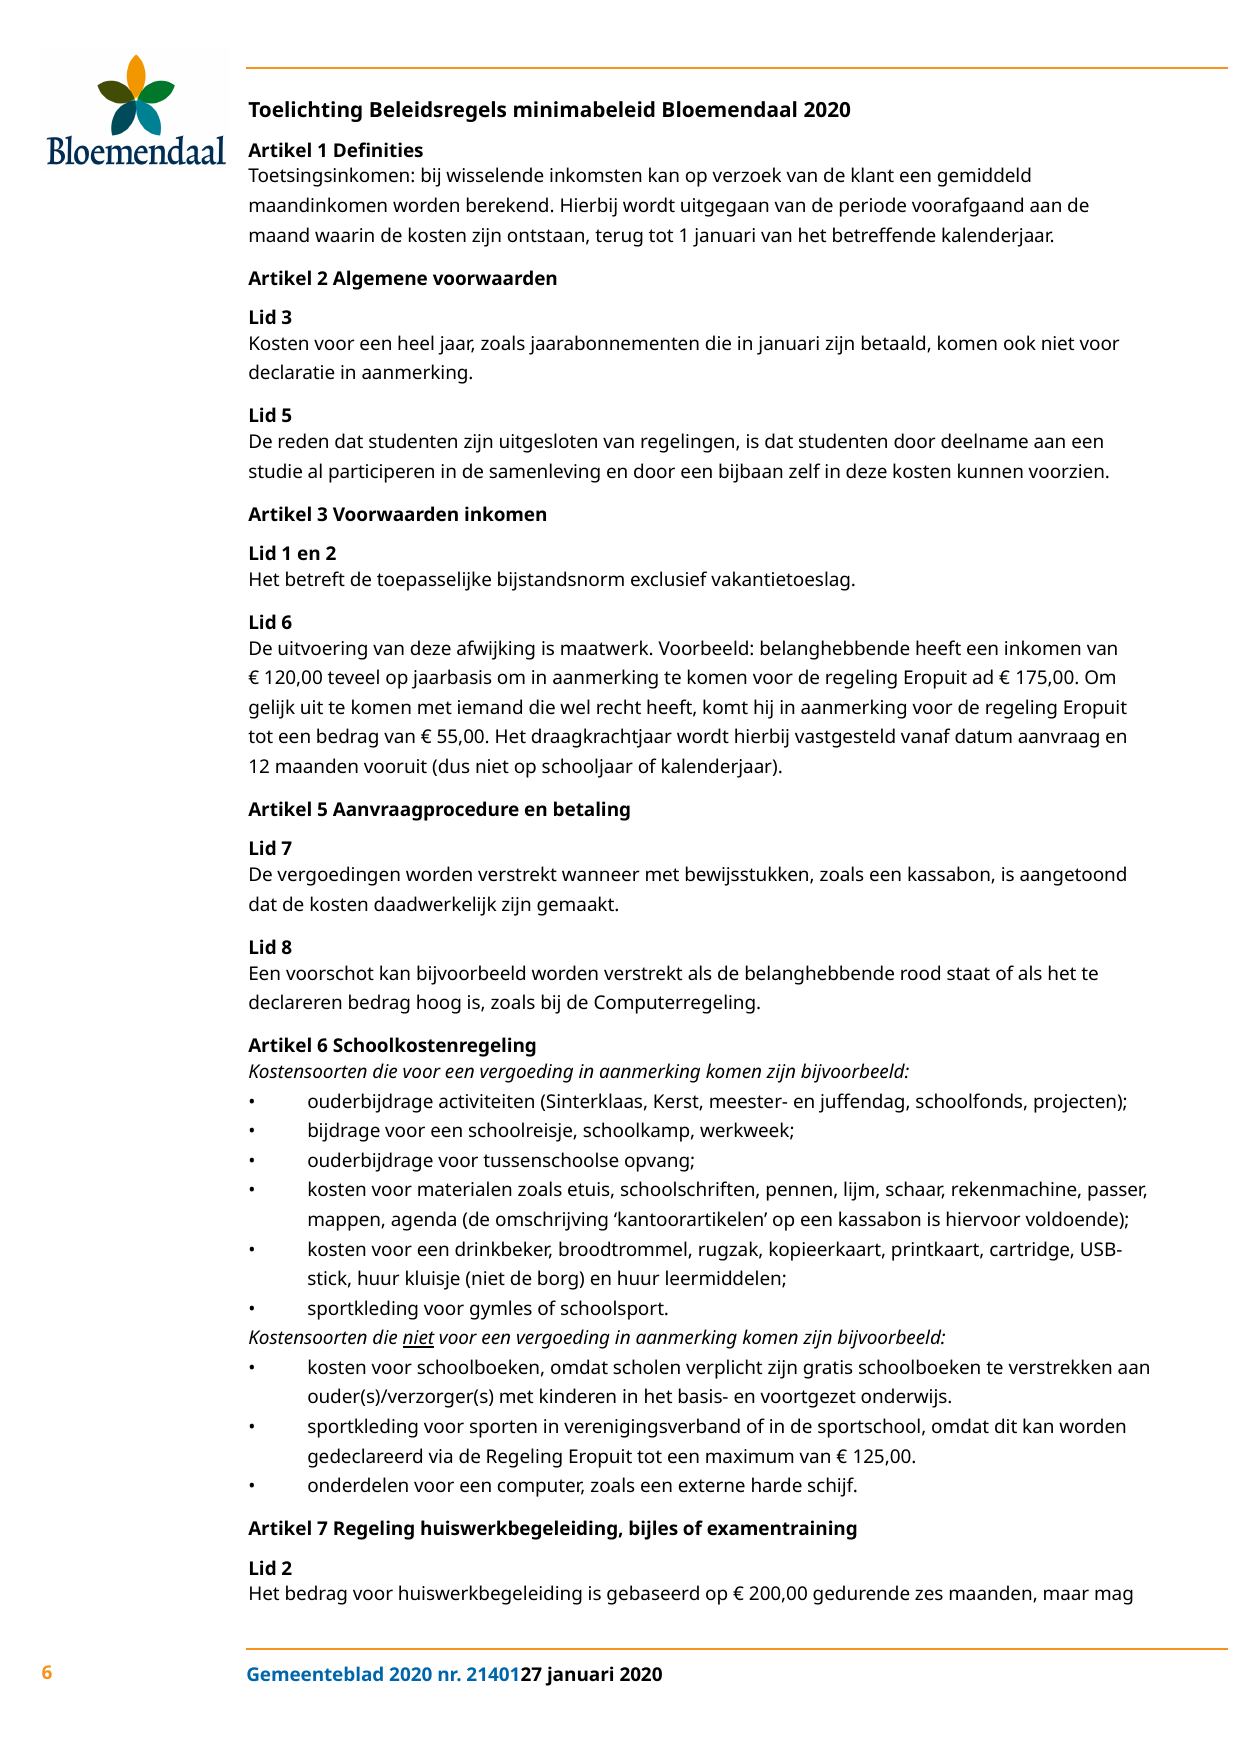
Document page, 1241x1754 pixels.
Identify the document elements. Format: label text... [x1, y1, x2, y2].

picture [41, 47, 231, 172]
list sportkleding voor sporten in verenigingsverband of in de sportschool, omdat dit kan worden gedeclareerd via de Regeling Eropuit tot een maximum van € 125,00. [248, 1413, 1152, 1468]
text Artikel 6 Schoolkostenregeling [248, 1032, 1152, 1058]
list ouderbijdrage activiteiten (Sinterklaas, Kerst, meester- en juffendag, schoolfonds, projecten); [248, 1088, 1152, 1113]
text Toelichting Beleidsregels minimabeleid Bloemendaal 2020 [248, 95, 1152, 123]
list bijdrage voor een schoolreisje, schoolkamp, werkweek; [248, 1117, 1152, 1143]
list sportkleding voor gymles of schoolsport. [248, 1295, 1152, 1321]
text Een voorschot kan bijvoorbeeld worden verstrekt als de belanghebbende rood staat of als het te declareren bedrag hoog is, zoals bij de Computerregeling. [248, 960, 1152, 1015]
list kosten voor schoolboeken, omdat scholen verplicht zijn gratis schoolboeken te verstrekken aan ouder(s)/verzorger(s) met kinderen in het basis- en voortgezet onderwijs. [248, 1354, 1152, 1409]
text Lid 7 [248, 836, 1152, 861]
text Lid 5 [248, 403, 1152, 428]
list onderdelen voor een computer, zoals een externe harde schijf. [248, 1472, 1152, 1498]
text Kostensoorten die niet voor een vergoeding in aanmerking komen zijn bijvoorbeeld: [248, 1324, 1152, 1350]
text Artikel 7 Regeling huiswerkbegeleiding, bijles of examentraining [248, 1516, 1152, 1541]
text Artikel 2 Algemene voorwaarden [248, 265, 1152, 291]
text Het bedrag voor huiswerkbegeleiding is gebaseerd op € 200,00 gedurende zes maanden, maar mag [248, 1581, 1152, 1606]
text Lid 1 en 2 [248, 540, 1152, 566]
text Lid 2 [248, 1555, 1152, 1581]
text Artikel 5 Aanvraagprocedure en betaling [248, 796, 1152, 822]
text De vergoedingen worden verstrekt wanneer met bewijsstukken, zoals een kassabon, is aangetoond dat de kosten daadwerkelijk zijn gemaakt. [248, 861, 1152, 917]
list ouderbijdrage voor tussenschoolse opvang; [248, 1147, 1152, 1173]
list kosten voor een drinkbeker, broodtrommel, rugzak, kopieerkaart, printkaart, cartridge, USB-stick, huur kluisje (niet de borg) en huur leermiddelen; [248, 1236, 1152, 1291]
text Toetsingsinkomen: bij wisselende inkomsten kan op verzoek van de klant een gemiddeld maandinkomen worden berekend. Hierbij wordt uitgegaan van de periode voorafgaand aan de maand waarin de kosten zijn ontstaan, terug tot 1 januari van het betreffende kalenderjaar. [248, 163, 1152, 247]
list kosten voor materialen zoals etuis, schoolschriften, pennen, lijm, schaar, rekenmachine, passer, mappen, agenda (de omschrijving ‘kantoorartikelen’ op een kassabon is hiervoor voldoende); [248, 1177, 1152, 1232]
text Kostensoorten die voor een vergoeding in aanmerking komen zijn bijvoorbeeld: [248, 1058, 1152, 1084]
text Lid 3 [248, 304, 1152, 330]
text De uitvoering van deze afwijking is maatwerk. Voorbeeld: belanghebbende heeft een inkomen van € 120,00 teveel op jaarbasis om in aanmerking te komen voor de regeling Eropuit ad € 175,00. Om gelijk uit te komen met iemand die wel recht heeft, komt hij in aanmerking voor de regeling Eropuit tot een bedrag van € 55,00. Het draagkrachtjaar wordt hierbij vastgesteld vanaf datum aanvraag en 12 maanden vooruit (dus niet op schooljaar of kalenderjaar). [248, 635, 1152, 779]
text Artikel 3 Voorwaarden inkomen [248, 501, 1152, 527]
text De reden dat studenten zijn uitgesloten van regelingen, is dat studenten door deelname aan een studie al participeren in de samenleving en door een bijbaan zelf in deze kosten kunnen voorzien. [248, 428, 1152, 484]
text Kosten voor een heel jaar, zoals jaarabonnementen die in januari zijn betaald, komen ook niet voor declaratie in aanmerking. [248, 330, 1152, 385]
text Lid 6 [248, 609, 1152, 635]
text Artikel 1 Definities [248, 137, 1152, 163]
text Lid 8 [248, 934, 1152, 960]
text Het betreft de toepasselijke bijstandsnorm exclusief vakantietoeslag. [248, 566, 1152, 592]
